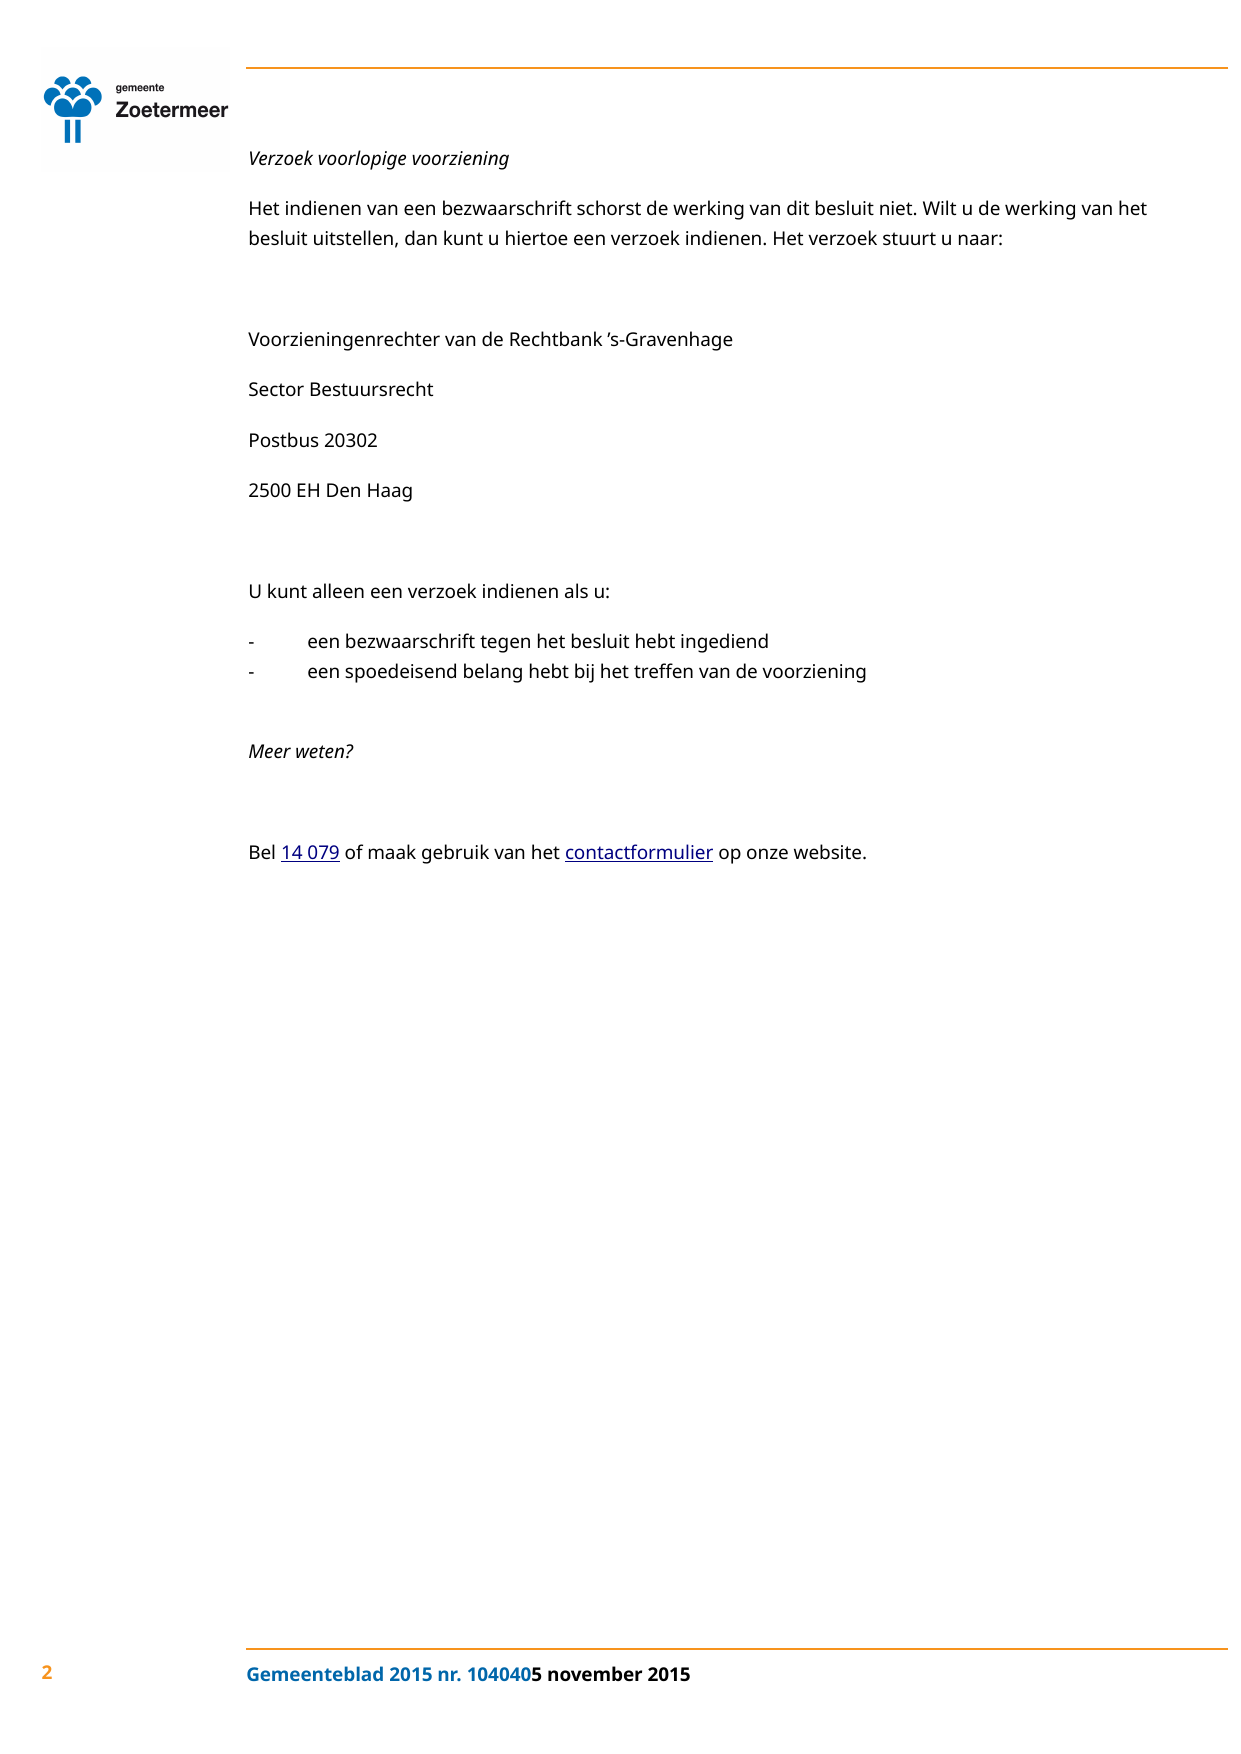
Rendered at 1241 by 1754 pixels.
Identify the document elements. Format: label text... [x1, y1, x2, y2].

list een bezwaarschrift tegen het besluit hebt ingediend [248, 628, 1152, 654]
text Sector Bestuursrecht [248, 376, 1152, 402]
picture [41, 47, 231, 172]
text Postbus 20302 [248, 427, 1152, 453]
text U kunt alleen een verzoek indienen als u: [248, 578, 1152, 604]
text Meer weten? [248, 738, 1152, 764]
text 2500 EH Den Haag [248, 477, 1152, 503]
text Voorzieningenrechter van de Rechtbank ’s-Gravenhage [248, 326, 1152, 352]
list een spoedeisend belang hebt bij het treffen van de voorziening [248, 658, 1152, 684]
text Verzoek voorlopige voorziening [248, 145, 1152, 171]
text Het indienen van een bezwaarschrift schorst de werking van dit besluit niet. Wilt u de werking van het besluit uitstellen, dan kunt u hiertoe een verzoek indienen. Het verzoek stuurt u naar: [248, 196, 1152, 251]
text Bel 14 079 of maak gebruik van het contactformulier op onze website. [248, 839, 1152, 865]
